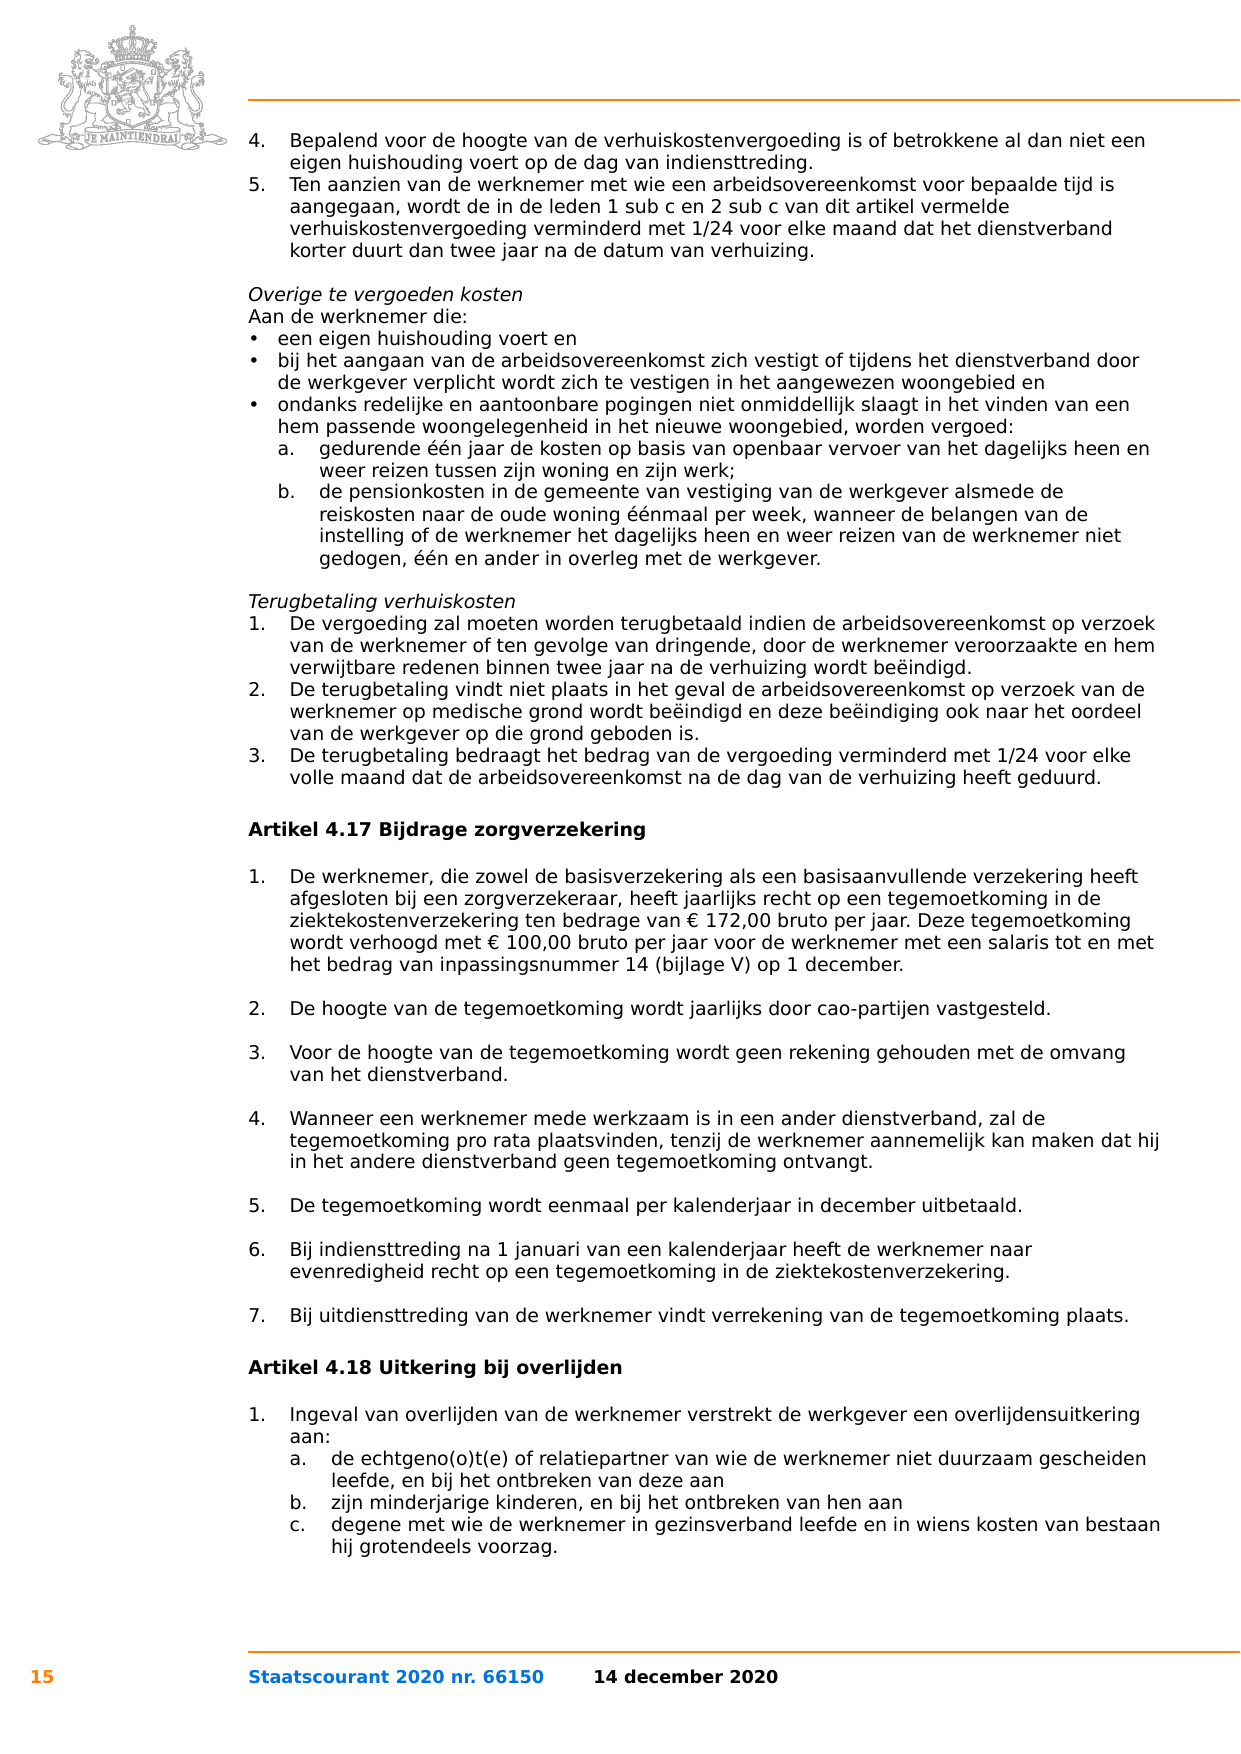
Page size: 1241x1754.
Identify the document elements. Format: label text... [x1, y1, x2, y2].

text a. de echtgeno(o)t(e) of relatiepartner van wie de werknemer niet duurzaam gescheiden leefde, en bij het ontbreken van deze aan [289, 1448, 1163, 1492]
text 7. Bij uitdiensttreding van de werknemer vindt verrekening van de tegemoetkoming plaats. [248, 1305, 1163, 1327]
text 4. Bepalend voor de hoogte van de verhuiskostenvergoeding is of betrokkene al dan niet een eigen huishouding voert op de dag van indiensttreding. [248, 130, 1163, 174]
text 2. De hoogte van de tegemoetkoming wordt jaarlijks door cao-partijen vastgesteld. [248, 998, 1163, 1020]
text • bij het aangaan van de arbeidsovereenkomst zich vestigt of tijdens het dienstverband door de werkgever verplicht wordt zich te vestigen in het aangewezen woongebied en [248, 349, 1163, 393]
subtitle Terugbetaling verhuiskosten [248, 591, 1163, 613]
text 1. Ingeval van overlijden van de werknemer verstrekt de werkgever een overlijdensuitkering aan: [248, 1404, 1163, 1448]
text 6. Bij indiensttreding na 1 januari van een kalenderjaar heeft de werknemer naar evenredigheid recht op een tegemoetkoming in de ziektekostenverzekering. [248, 1239, 1163, 1283]
subtitle Artikel 4.17 Bijdrage zorgverzekering [248, 819, 1163, 841]
text 4. Wanneer een werknemer mede werkzaam is in een ander dienstverband, zal de tegemoetkoming pro rata plaatsvinden, tenzij de werknemer aannemelijk kan maken dat hij in het andere dienstverband geen tegemoetkoming ontvangt. [248, 1107, 1163, 1173]
text Aan de werknemer die: [248, 306, 1163, 328]
text b. de pensionkosten in de gemeente van vestiging van de werkgever alsmede de reiskosten naar de oude woning éénmaal per week, wanneer de belangen van de instelling of de werknemer het dagelijks heen en weer reizen van de werknemer niet gedogen, één en ander in overleg met de werkgever. [277, 481, 1163, 569]
subtitle Overige te vergoeden kosten [248, 284, 1163, 306]
text • ondanks redelijke en aantoonbare pogingen niet onmiddellijk slaagt in het vinden van een hem passende woongelegenheid in het nieuwe woongebied, worden vergoed: [248, 393, 1163, 437]
text a. gedurende één jaar de kosten op basis van openbaar vervoer van het dagelijks heen en weer reizen tussen zijn woning en zijn werk; [277, 437, 1163, 481]
subtitle Artikel 4.18 Uitkering bij overlijden [248, 1357, 1163, 1379]
text 5. Ten aanzien van de werknemer met wie een arbeidsovereenkomst voor bepaalde tijd is aangegaan, wordt de in de leden 1 sub c en 2 sub c van dit artikel vermelde verhuiskostenvergoeding verminderd met 1/24 voor elke maand dat het dienstverband korter duurt dan twee jaar na de datum van verhuizing. [248, 174, 1163, 262]
text • een eigen huishouding voert en [248, 328, 1163, 349]
text 2. De terugbetaling vindt niet plaats in het geval de arbeidsovereenkomst op verzoek van de werknemer op medische grond wordt beëindigd en deze beëindiging ook naar het oordeel van de werkgever op die grond geboden is. [248, 679, 1163, 745]
text 1. De werknemer, die zowel de basisverzekering als een basisaanvullende verzekering heeft afgesloten bij een zorgverzekeraar, heeft jaarlijks recht op een tegemoetkoming in de ziektekostenverzekering ten bedrage van € 172,00 bruto per jaar. Deze tegemoetkoming wordt verhoogd met € 100,00 bruto per jaar voor de werknemer met een salaris tot en met het bedrag van inpassingsnummer 14 (bijlage V) op 1 december. [248, 866, 1163, 976]
text 3. De terugbetaling bedraagt het bedrag van de vergoeding verminderd met 1/24 voor elke volle maand dat de arbeidsovereenkomst na de dag van de verhuizing heeft geduurd. [248, 745, 1163, 789]
text c. degene met wie de werknemer in gezinsverband leefde en in wiens kosten van bestaan hij grotendeels voorzag. [289, 1514, 1163, 1558]
text 3. Voor de hoogte van de tegemoetkoming wordt geen rekening gehouden met de omvang van het dienstverband. [248, 1042, 1163, 1086]
picture [38, 25, 227, 150]
text 5. De tegemoetkoming wordt eenmaal per kalenderjaar in december uitbetaald. [248, 1195, 1163, 1217]
text b. zijn minderjarige kinderen, en bij het ontbreken van hen aan [289, 1492, 1163, 1514]
text 1. De vergoeding zal moeten worden terugbetaald indien de arbeidsovereenkomst op verzoek van de werknemer of ten gevolge van dringende, door de werknemer veroorzaakte en hem verwijtbare redenen binnen twee jaar na de verhuizing wordt beëindigd. [248, 613, 1163, 679]
